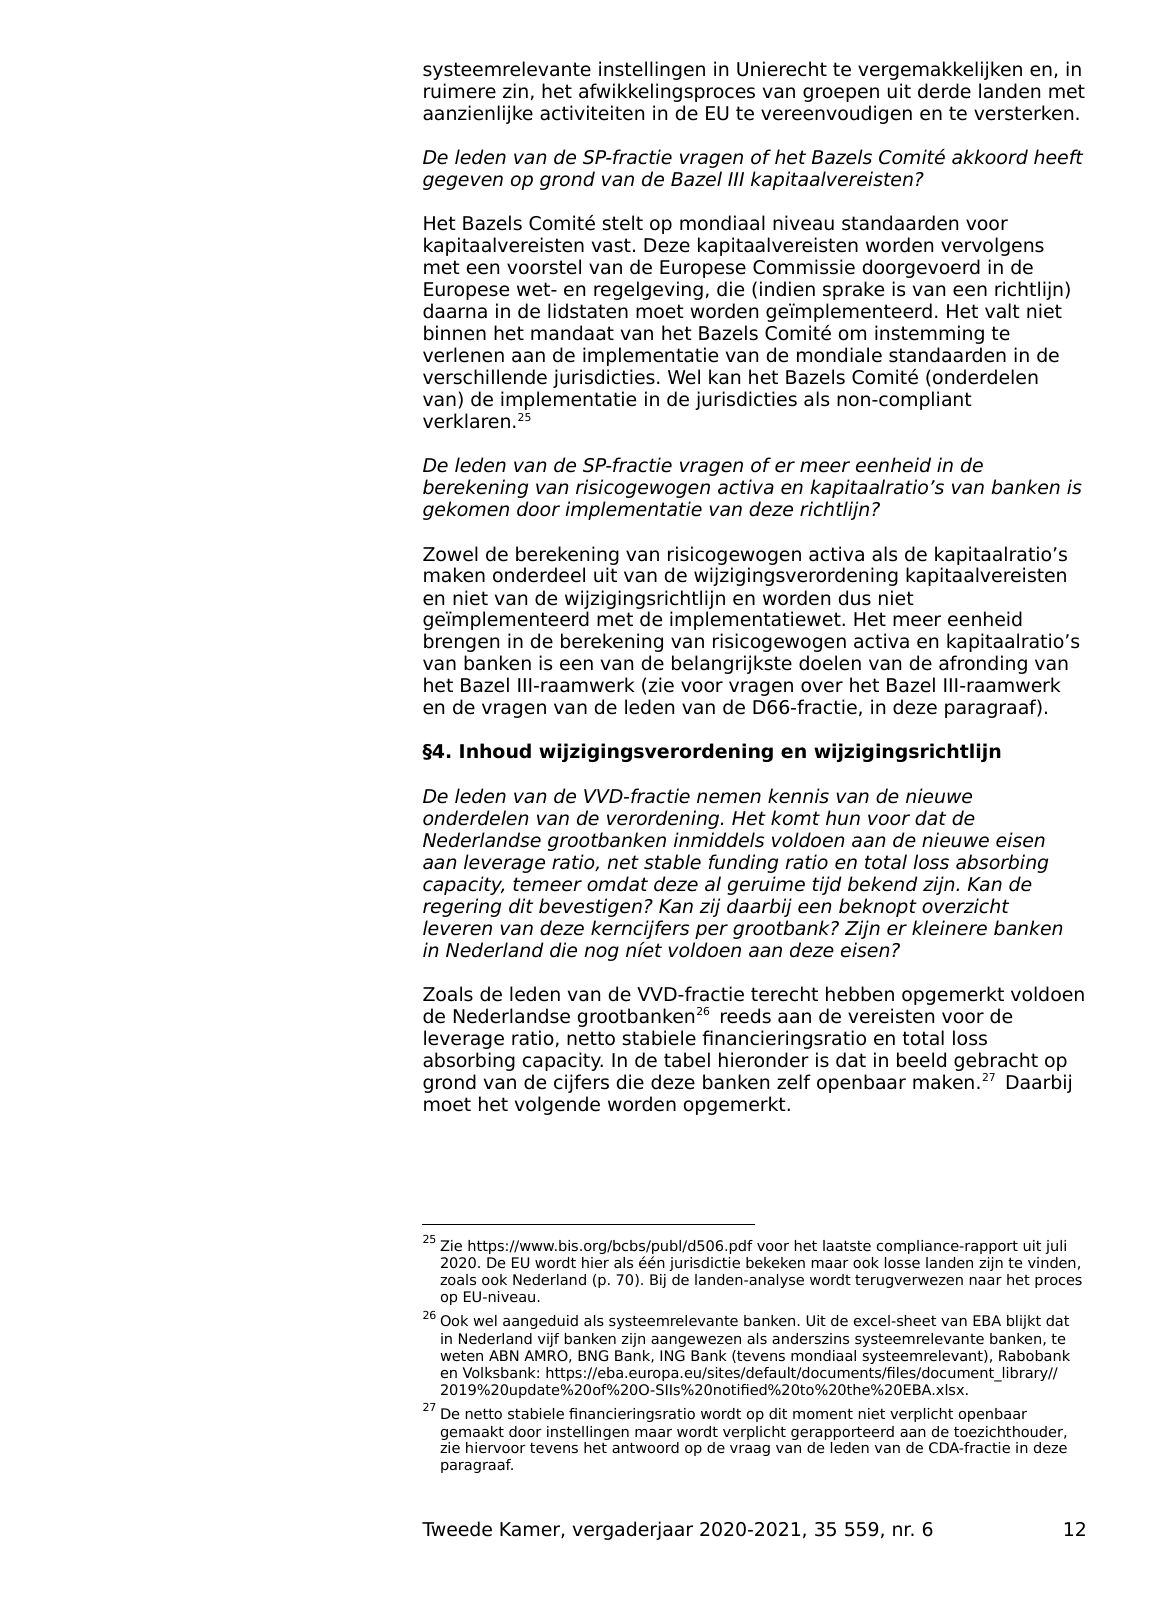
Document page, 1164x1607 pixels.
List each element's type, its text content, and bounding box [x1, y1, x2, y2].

text systeemrelevante instellingen in Unierecht te vergemakkelijken en, in ruimere zin, het afwikkelingsproces van groepen uit derde landen met aanzienlijke activiteiten in de EU te vereenvoudigen en te versterken. [422, 59, 1087, 125]
text De leden van de VVD-fractie nemen kennis van de nieuwe onderdelen van de verordening. Het komt hun voor dat de Nederlandse grootbanken inmiddels voldoen aan de nieuwe eisen aan leverage ratio, net stable funding ratio en total loss absorbing capacity, temeer omdat deze al geruime tijd bekend zijn. Kan de regering dit bevestigen? Kan zij daarbij een beknopt overzicht leveren van deze kerncijfers per grootbank? Zijn er kleinere banken in Nederland die nog níet voldoen aan deze eisen? [422, 786, 1087, 961]
text De leden van de SP-fractie vragen of het Bazels Comité akkoord heeft gegeven op grond van de Bazel III kapitaalvereisten? [422, 147, 1087, 191]
text De leden van de SP-fractie vragen of er meer eenheid in de berekening van risicogewogen activa en kapitaalratio’s van banken is gekomen door implementatie van deze richtlijn? [422, 455, 1087, 521]
text Zie https://www.bis.org/bcbs/publ/d506.pdf voor het laatste compliance-rapport uit juli 2020. De EU wordt hier als één jurisdictie bekeken maar ook losse landen zijn te vinden, zoals ook Nederland (p. 70). Bij de landen-analyse wordt terugverwezen naar het proces op EU-niveau. [422, 1233, 1087, 1306]
text Zoals de leden van de VVD-fractie terecht hebben opgemerkt voldoen de Nederlandse grootbanken reeds aan de vereisten voor de leverage ratio, netto stabiele financieringsratio en total loss absorbing capacity. In de tabel hieronder is dat in beeld gebracht op grond van de cijfers die deze banken zelf openbaar maken. Daarbij moet het volgende worden opgemerkt. [422, 984, 1087, 1116]
text Het Bazels Comité stelt op mondiaal niveau standaarden voor kapitaalvereisten vast. Deze kapitaalvereisten worden vervolgens met een voorstel van de Europese Commissie doorgevoerd in de Europese wet- en regelgeving, die (indien sprake is van een richtlijn) daarna in de lidstaten moet worden geïmplementeerd. Het valt niet binnen het mandaat van het Bazels Comité om instemming te verlenen aan de implementatie van de mondiale standaarden in de verschillende jurisdicties. Wel kan het Bazels Comité (onderdelen van) de implementatie in de jurisdicties als non-compliant verklaren. [422, 213, 1087, 433]
text Ook wel aangeduid als systeemrelevante banken. Uit de excel-sheet van EBA blijkt dat in Nederland vijf banken zijn aangewezen als anderszins systeemrelevante banken, te weten ABN AMRO, BNG Bank, ING Bank (tevens mondiaal systeemrelevant), Rabobank en Volksbank: https://eba.europa.eu/sites/default/documents/files/document_library//2019%20update%20of%20O-SIIs%20notified%20to%20the%20EBA.xlsx. [422, 1309, 1087, 1399]
text De netto stabiele financieringsratio wordt op dit moment niet verplicht openbaar gemaakt door instellingen maar wordt verplicht gerapporteerd aan de toezichthouder, zie hiervoor tevens het antwoord op de vraag van de leden van de CDA-fractie in deze paragraaf. [422, 1402, 1087, 1474]
text Zowel de berekening van risicogewogen activa als de kapitaalratio’s maken onderdeel uit van de wijzigingsverordening kapitaalvereisten en niet van de wijzigingsrichtlijn en worden dus niet geïmplementeerd met de implementatiewet. Het meer eenheid brengen in de berekening van risicogewogen activa en kapitaalratio’s van banken is een van de belangrijkste doelen van de afronding van het Bazel III-raamwerk (zie voor vragen over het Bazel III-raamwerk en de vragen van de leden van de D66-fractie, in deze paragraaf). [422, 543, 1087, 719]
subtitle §4. Inhoud wijzigingsverordening en wijzigingsrichtlijn [422, 741, 1087, 763]
